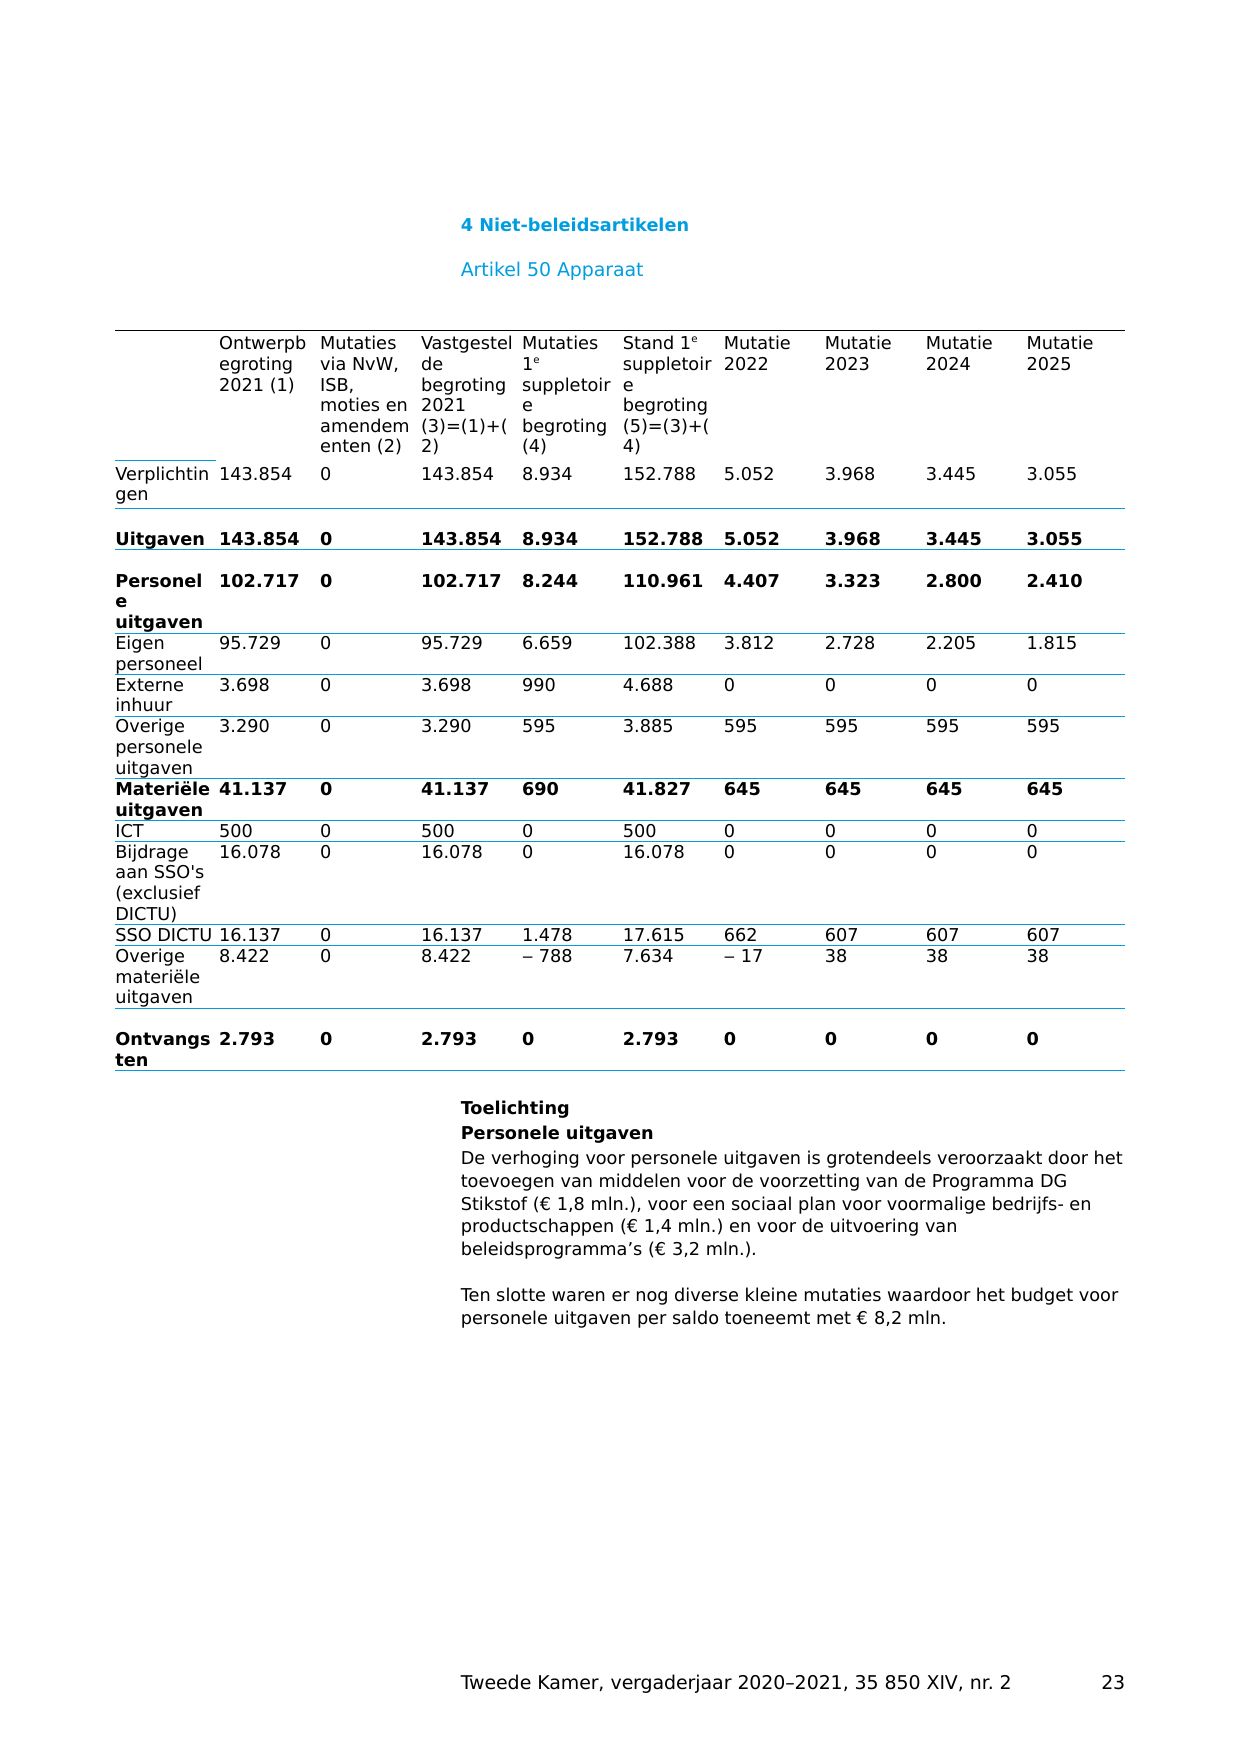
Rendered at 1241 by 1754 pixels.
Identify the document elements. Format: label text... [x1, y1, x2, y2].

table_cell 3.055 [1024, 460, 1125, 508]
table_cell Overige personele uitgaven [115, 717, 216, 778]
table_cell [317, 509, 418, 529]
table_cell 5.052 [721, 460, 822, 508]
table_cell 2.793 [620, 1029, 721, 1070]
table_cell [317, 1009, 418, 1029]
table_cell Personele uitgaven [115, 571, 216, 632]
table_cell 0 [822, 842, 923, 924]
table_cell 0 [822, 821, 923, 841]
table_cell [620, 550, 721, 571]
table_cell 143.854 [418, 460, 519, 508]
table_cell 607 [822, 925, 923, 945]
table_cell 8.244 [519, 571, 620, 632]
table_cell 0 [519, 1029, 620, 1070]
table_cell 0 [317, 779, 418, 820]
table_cell Externe inhuur [115, 675, 216, 716]
table_cell ‒ 17 [721, 946, 822, 1008]
table_cell ‒ 788 [519, 946, 620, 1008]
table_cell 3.055 [1024, 529, 1125, 549]
table_cell 0 [317, 925, 418, 945]
table_cell 102.717 [216, 571, 317, 632]
table_cell Mutatie 2022 [721, 331, 822, 460]
table_cell 645 [923, 779, 1023, 820]
table_cell 38 [1024, 946, 1125, 1008]
table_cell 0 [721, 1029, 822, 1070]
table_cell 0 [1024, 842, 1125, 924]
table_cell 0 [923, 842, 1023, 924]
table_cell Overige materiële uitgaven [115, 946, 216, 1008]
table_cell [519, 550, 620, 571]
table_cell Mutaties 1e suppletoire begroting (4) [519, 331, 620, 460]
table_cell 3.698 [418, 675, 519, 716]
table_cell 3.290 [216, 717, 317, 778]
table_cell 500 [620, 821, 721, 841]
table_cell [822, 550, 923, 571]
table_cell [115, 331, 216, 460]
table_cell 0 [317, 717, 418, 778]
table_cell 17.615 [620, 925, 721, 945]
table_cell 41.137 [418, 779, 519, 820]
table_cell 3.445 [923, 529, 1023, 549]
table_cell Mutatie 2023 [822, 331, 923, 460]
table_cell 41.827 [620, 779, 721, 820]
table_cell [822, 509, 923, 529]
table_cell 0 [519, 821, 620, 841]
table_cell 595 [923, 717, 1023, 778]
table_cell 0 [317, 460, 418, 508]
table_cell 4.688 [620, 675, 721, 716]
table_cell 595 [721, 717, 822, 778]
table_cell 0 [721, 675, 822, 716]
table_cell 0 [721, 842, 822, 924]
table_cell 3.323 [822, 571, 923, 632]
table_cell Ontvangsten [115, 1029, 216, 1070]
table_cell 152.788 [620, 529, 721, 549]
table_cell 8.422 [216, 946, 317, 1008]
table_cell [923, 1009, 1023, 1029]
table_cell 4.407 [721, 571, 822, 632]
table_cell 3.698 [216, 675, 317, 716]
table_cell 3.445 [923, 460, 1023, 508]
table_cell 0 [1024, 675, 1125, 716]
table_cell 5.052 [721, 529, 822, 549]
table_cell [115, 1009, 216, 1029]
table_cell [317, 550, 418, 571]
table_cell Mutatie 2024 [923, 331, 1023, 460]
table_cell Mutaties via NvW, ISB, moties en amendementen (2) [317, 331, 418, 460]
table_cell 102.717 [418, 571, 519, 632]
table_cell 2.728 [822, 634, 923, 674]
table_cell 8.934 [519, 529, 620, 549]
table_cell 607 [1024, 925, 1125, 945]
table_cell [721, 509, 822, 529]
table_cell [216, 1009, 317, 1029]
table_cell [721, 1009, 822, 1029]
table_cell 16.137 [418, 925, 519, 945]
table_cell 3.968 [822, 529, 923, 549]
table_cell 2.410 [1024, 571, 1125, 632]
text Ten slotte waren er nog diverse kleine mutaties waardoor het budget voor personele uitgaven per saldo toeneemt met € 8,2 mln. [461, 1283, 1125, 1329]
table_cell 1.478 [519, 925, 620, 945]
table_cell 38 [822, 946, 923, 1008]
table_cell 41.137 [216, 779, 317, 820]
table_cell 3.968 [822, 460, 923, 508]
table_cell 595 [822, 717, 923, 778]
table_cell 645 [721, 779, 822, 820]
table_cell 595 [519, 717, 620, 778]
table_cell 95.729 [216, 634, 317, 674]
table_cell 143.854 [216, 529, 317, 549]
table_cell 2.205 [923, 634, 1023, 674]
table_cell 143.854 [216, 460, 317, 508]
table_cell [418, 1009, 519, 1029]
table_cell [1024, 1009, 1125, 1029]
table_cell Ontwerpbegroting 2021 (1) [216, 331, 317, 460]
table_cell SSO DICTU [115, 925, 216, 945]
table_cell [721, 550, 822, 571]
table_cell 0 [317, 842, 418, 924]
table_cell 6.659 [519, 634, 620, 674]
table_cell 0 [1024, 821, 1125, 841]
table_cell 0 [317, 529, 418, 549]
table_cell 2.793 [418, 1029, 519, 1070]
table_cell 102.388 [620, 634, 721, 674]
table_cell 16.078 [620, 842, 721, 924]
table_cell [216, 550, 317, 571]
table_cell 595 [1024, 717, 1125, 778]
table_cell 0 [519, 842, 620, 924]
table_cell Mutatie 2025 [1024, 331, 1125, 460]
table_cell [620, 509, 721, 529]
table_cell Materiële uitgaven [115, 779, 216, 820]
table_cell 38 [923, 946, 1023, 1008]
table_cell 3.885 [620, 717, 721, 778]
table_cell 7.634 [620, 946, 721, 1008]
table_cell [822, 1009, 923, 1029]
table_cell 1.815 [1024, 634, 1125, 674]
table_cell 143.854 [418, 529, 519, 549]
table_cell 662 [721, 925, 822, 945]
table_cell 152.788 [620, 460, 721, 508]
table_cell [1024, 550, 1125, 571]
table_cell 690 [519, 779, 620, 820]
table_cell [923, 509, 1023, 529]
table_cell 0 [923, 821, 1023, 841]
table_header Budgettaire gevolgen van beleid art. 50 Apparaat (bedragen x € 1.000) [115, 305, 1125, 330]
table_cell [519, 1009, 620, 1029]
title Artikel 50 Apparaat [461, 259, 1125, 281]
table_cell [1024, 509, 1125, 529]
title 4 Niet-beleidsartikelen [461, 213, 1125, 236]
table_cell [519, 509, 620, 529]
table_cell 0 [317, 946, 418, 1008]
table_cell 645 [822, 779, 923, 820]
table_cell 0 [923, 1029, 1023, 1070]
table_cell 0 [822, 1029, 923, 1070]
table_cell 16.078 [216, 842, 317, 924]
table_cell 8.422 [418, 946, 519, 1008]
table_cell [923, 550, 1023, 571]
table_cell [620, 1009, 721, 1029]
table_cell 0 [317, 571, 418, 632]
table_cell 3.290 [418, 717, 519, 778]
table_cell 16.137 [216, 925, 317, 945]
table_cell [418, 509, 519, 529]
table_cell 500 [418, 821, 519, 841]
table_cell 645 [1024, 779, 1125, 820]
table_cell Uitgaven [115, 529, 216, 549]
text Personele uitgaven [461, 1121, 1125, 1144]
table_cell 8.934 [519, 460, 620, 508]
table_cell 0 [317, 821, 418, 841]
table_cell Bijdrage aan SSO's (exclusief DICTU) [115, 842, 216, 924]
table_cell 0 [1024, 1029, 1125, 1070]
table_cell 3.812 [721, 634, 822, 674]
table_cell 2.800 [923, 571, 1023, 632]
table_cell 2.793 [216, 1029, 317, 1070]
table_cell [115, 550, 216, 571]
text De verhoging voor personele uitgaven is grotendeels veroorzaakt door het toevoegen van middelen voor de voorzetting van de Programma DG Stikstof (€ 1,8 mln.), voor een sociaal plan voor voormalige bedrijfs- en productschappen (€ 1,4 mln.) en voor de uitvoering van beleidsprogramma’s (€ 3,2 mln.). [461, 1146, 1125, 1260]
table_cell Eigen personeel [115, 634, 216, 674]
table_cell 0 [923, 675, 1023, 716]
table_cell 0 [317, 1029, 418, 1070]
table_cell 607 [923, 925, 1023, 945]
table_cell [418, 550, 519, 571]
table_cell [115, 509, 216, 529]
table_cell 95.729 [418, 634, 519, 674]
table_cell 500 [216, 821, 317, 841]
table_cell Stand 1e suppletoire begroting (5)=(3)+(4) [620, 331, 721, 460]
table_cell Verplichtingen [115, 461, 216, 508]
table_cell ICT [115, 821, 216, 841]
table_cell 16.078 [418, 842, 519, 924]
table_cell 0 [721, 821, 822, 841]
table_cell [216, 509, 317, 529]
table_cell 0 [317, 675, 418, 716]
table_cell 990 [519, 675, 620, 716]
table_cell 110.961 [620, 571, 721, 632]
text Toelichting [461, 1096, 1125, 1119]
table_cell 0 [317, 634, 418, 674]
table_cell 0 [822, 675, 923, 716]
table_cell Vastgestelde begroting 2021 (3)=(1)+(2) [418, 331, 519, 460]
